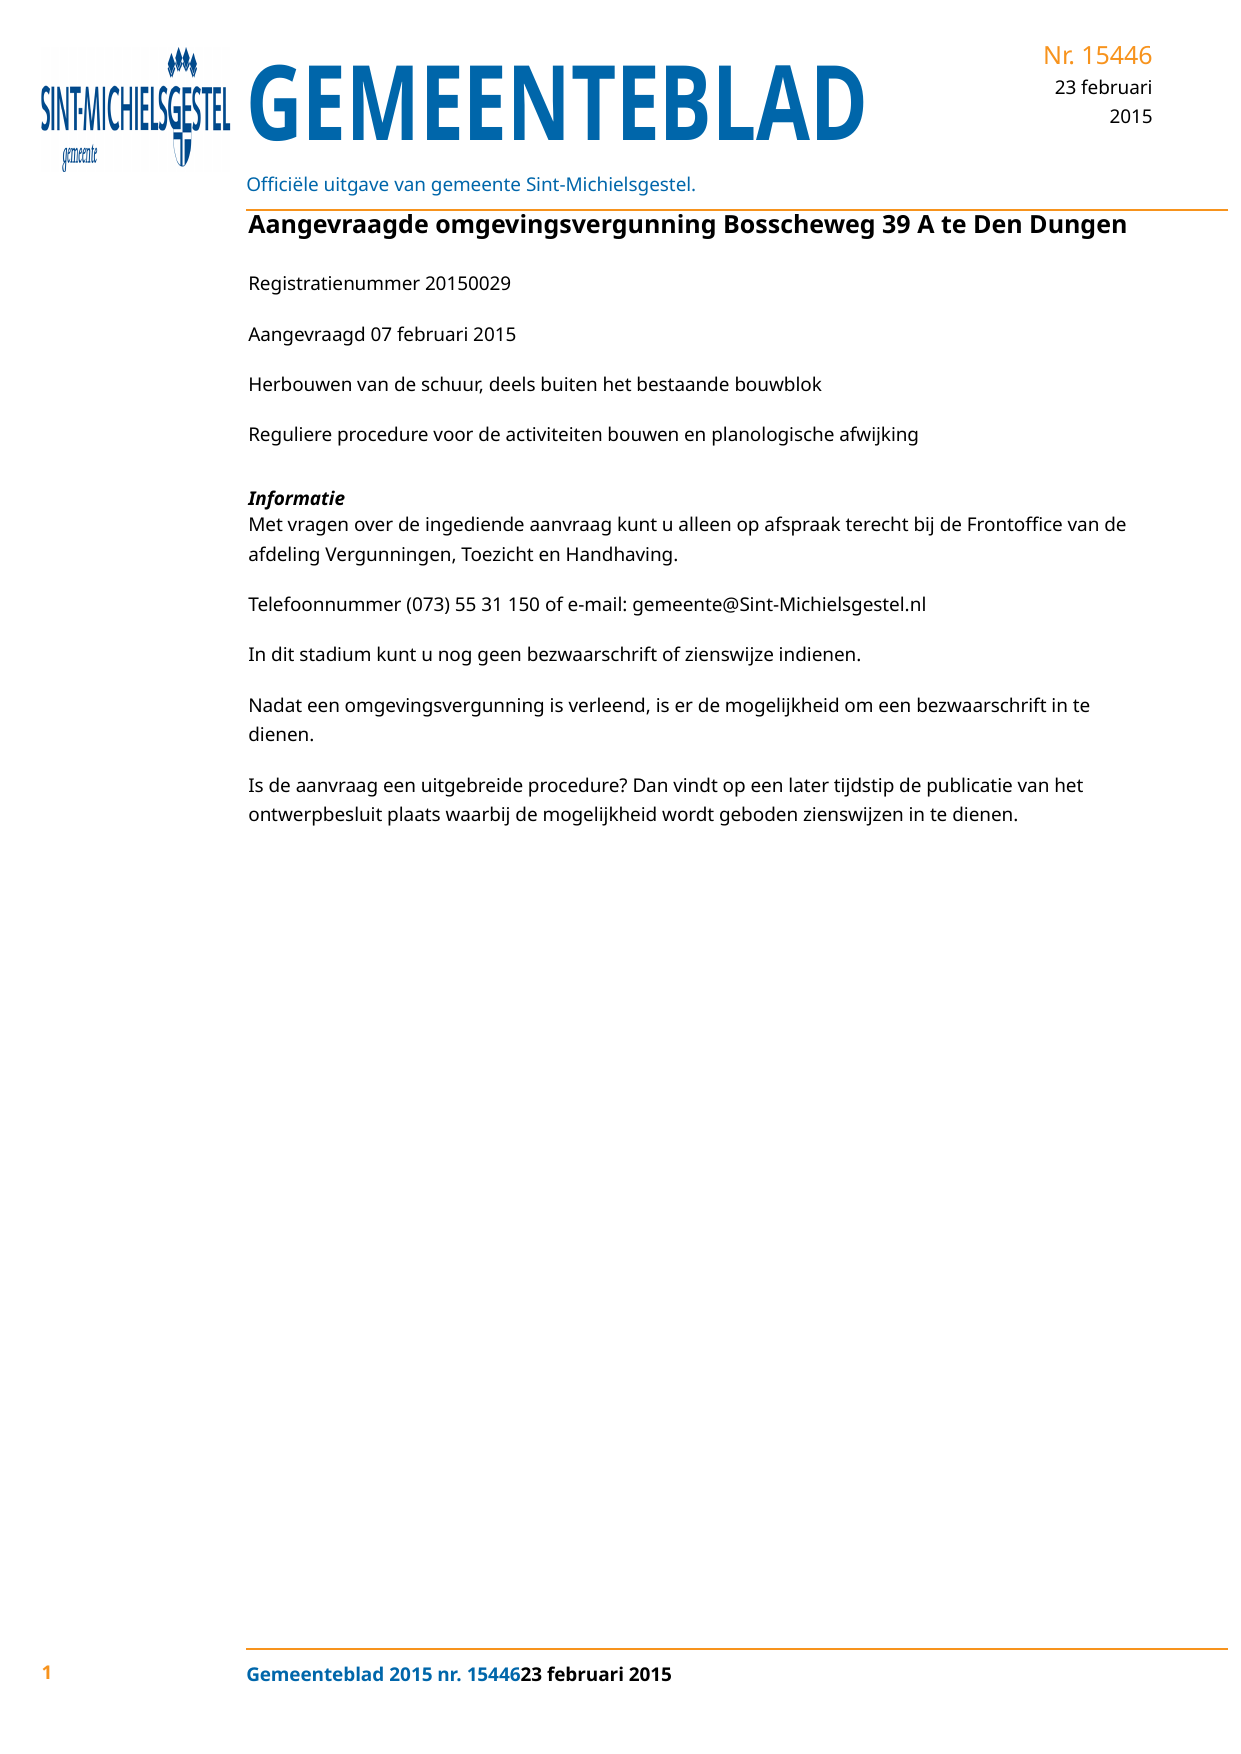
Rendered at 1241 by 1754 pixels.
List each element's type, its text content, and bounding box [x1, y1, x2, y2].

text Aangevraagd 07 februari 2015 [248, 321, 1152, 346]
text Telefoonnummer (073) 55 31 150 of e-mail: gemeente@Sint-Michielsgestel.nl [248, 591, 1152, 617]
text Is de aanvraag een uitgebreide procedure? Dan vindt op een later tijdstip de publicatie van het ontwerpbesluit plaats waarbij de mogelijkheid wordt geboden zienswijzen in te dienen. [248, 772, 1152, 827]
text In dit stadium kunt u nog geen bezwaarschrift of zienswijze indienen. [248, 642, 1152, 667]
text Reguliere procedure voor de activiteiten bouwen en planologische afwijking [248, 422, 1152, 447]
text Registratienummer 20150029 [248, 270, 1152, 296]
text Met vragen over de ingediende aanvraag kunt u alleen op afspraak terecht bij de Frontoffice van de afdeling Vergunningen, Toezicht en Handhaving. [248, 511, 1152, 567]
text Nadat een omgevingsvergunning is verleend, is er de mogelijkheid om een bezwaarschrift in te dienen. [248, 692, 1152, 747]
text Informatie [248, 486, 1152, 511]
text Aangevraagde omgevingsvergunning Bosscheweg 39 A te Den Dungen [248, 211, 1152, 241]
picture [41, 47, 231, 172]
text Herbouwen van de schuur, deels buiten het bestaande bouwblok [248, 371, 1152, 397]
